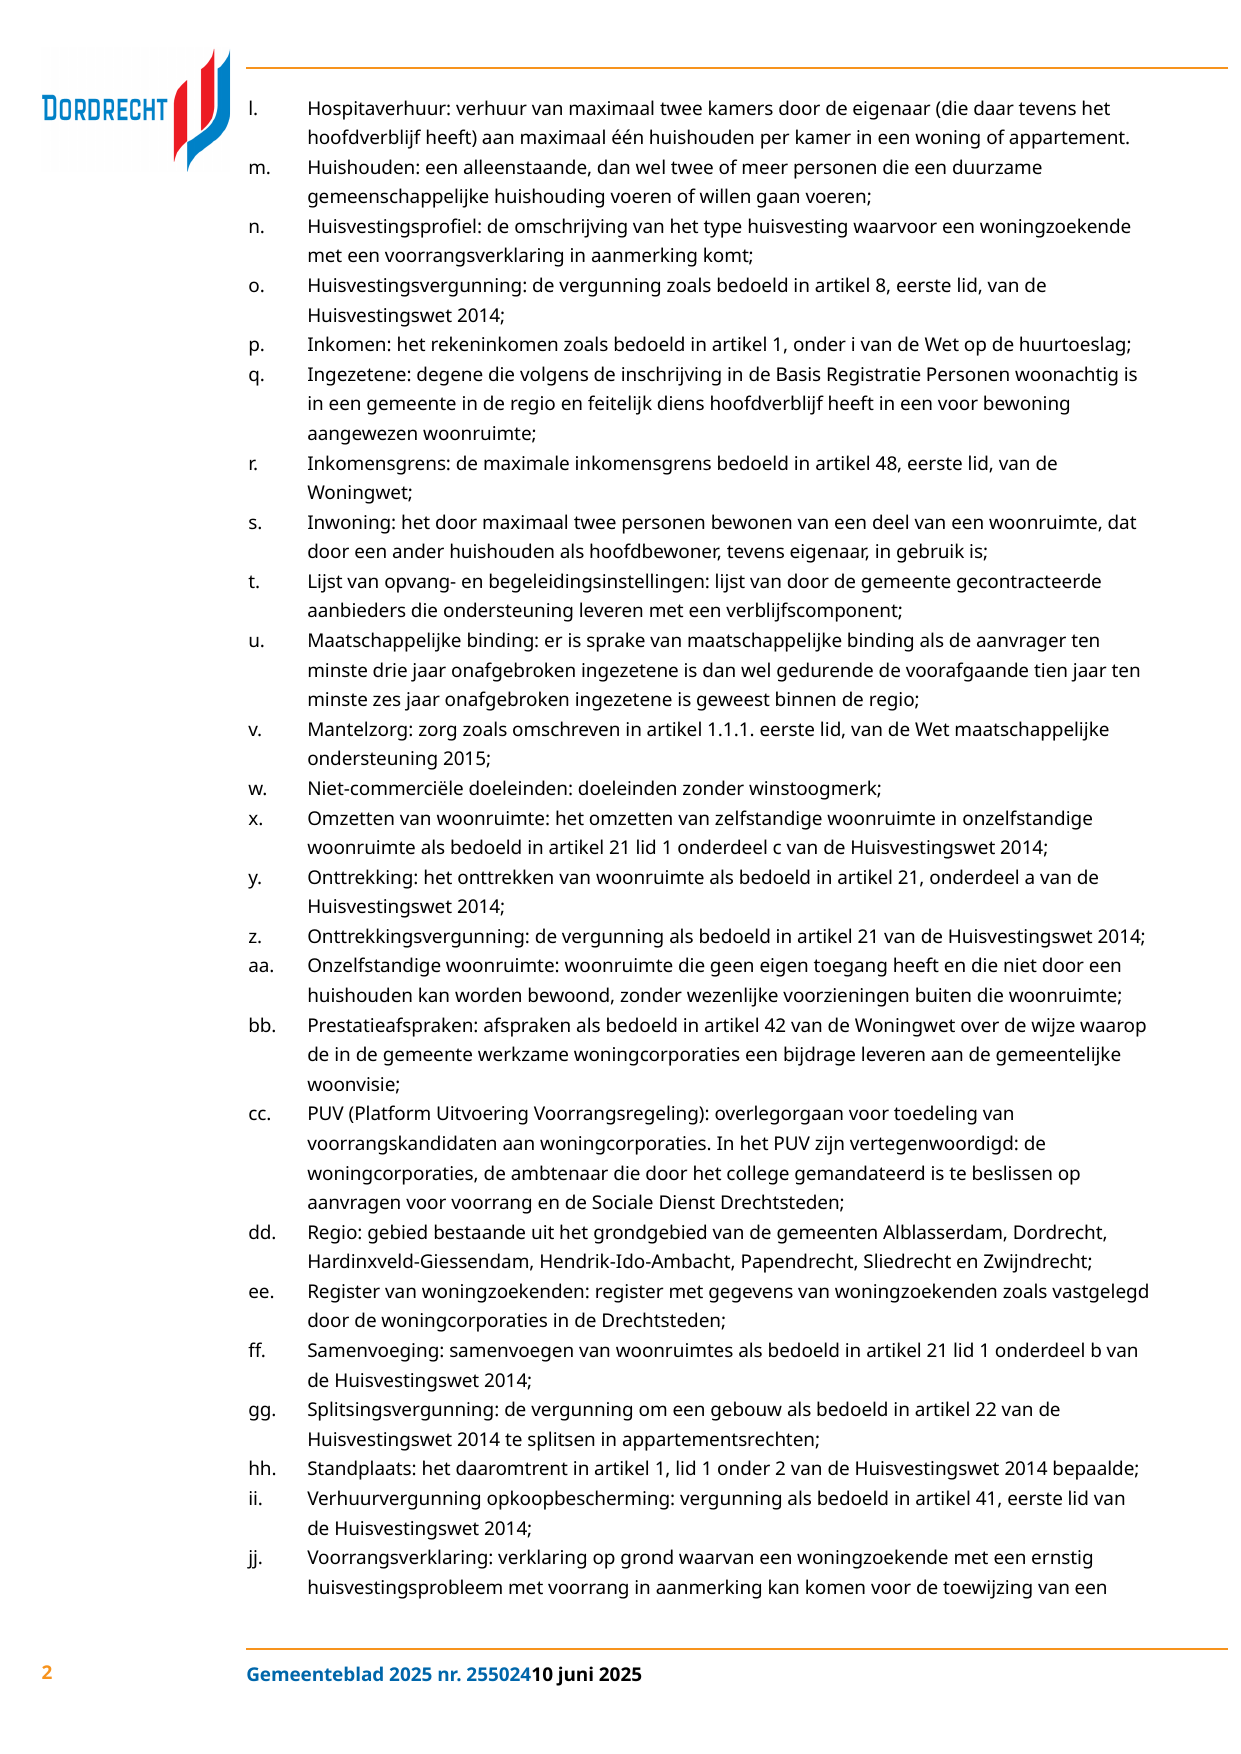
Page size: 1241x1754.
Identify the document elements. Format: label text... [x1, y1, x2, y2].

list Samenvoeging: samenvoegen van woonruimtes als bedoeld in artikel 21 lid 1 onderdeel b van de Huisvestingswet 2014; [248, 1337, 1152, 1393]
list Onzelfstandige woonruimte: woonruimte die geen eigen toegang heeft en die niet door een huishouden kan worden bewoond, zonder wezenlijke voorzieningen buiten die woonruimte; [248, 953, 1152, 1008]
list Niet-commerciële doeleinden: doeleinden zonder winstoogmerk; [248, 775, 1152, 801]
list Inwoning: het door maximaal twee personen bewonen van een deel van een woonruimte, dat door een ander huishouden als hoofdbewoner, tevens eigenaar, in gebruik is; [248, 509, 1152, 564]
list Onttrekkingsvergunning: de vergunning als bedoeld in artikel 21 van de Huisvestingswet 2014; [248, 923, 1152, 949]
list Huisvestingsprofiel: de omschrijving van het type huisvesting waarvoor een woningzoekende met een voorrangsverklaring in aanmerking komt; [248, 213, 1152, 268]
list Huishouden: een alleenstaande, dan wel twee of meer personen die een duurzame gemeenschappelijke huishouding voeren of willen gaan voeren; [248, 154, 1152, 209]
list Onttrekking: het onttrekken van woonruimte als bedoeld in artikel 21, onderdeel a van de Huisvestingswet 2014; [248, 864, 1152, 919]
list Voorrangsverklaring: verklaring op grond waarvan een woningzoekende met een ernstig huisvestingsprobleem met voorrang in aanmerking kan komen voor de toewijzing van een [248, 1544, 1152, 1600]
list Register van woningzoekenden: register met gegevens van woningzoekenden zoals vastgelegd door de woningcorporaties in de Drechtsteden; [248, 1278, 1152, 1333]
list Mantelzorg: zorg zoals omschreven in artikel 1.1.1. eerste lid, van de Wet maatschappelijke ondersteuning 2015; [248, 716, 1152, 771]
list Inkomen: het rekeninkomen zoals bedoeld in artikel 1, onder i van de Wet op de huurtoeslag; [248, 331, 1152, 357]
list Standplaats: het daaromtrent in artikel 1, lid 1 onder 2 van de Huisvestingswet 2014 bepaalde; [248, 1456, 1152, 1481]
list Omzetten van woonruimte: het omzetten van zelfstandige woonruimte in onzelfstandige woonruimte als bedoeld in artikel 21 lid 1 onderdeel c van de Huisvestingswet 2014; [248, 805, 1152, 860]
list Ingezetene: degene die volgens de inschrijving in de Basis Registratie Personen woonachtig is in een gemeente in de regio en feitelijk diens hoofdverblijf heeft in een voor bewoning aangewezen woonruimte; [248, 361, 1152, 446]
list Maatschappelijke binding: er is sprake van maatschappelijke binding als de aanvrager ten minste drie jaar onafgebroken ingezetene is dan wel gedurende de voorafgaande tien jaar ten minste zes jaar onafgebroken ingezetene is geweest binnen de regio; [248, 627, 1152, 712]
list Hospitaverhuur: verhuur van maximaal twee kamers door de eigenaar (die daar tevens het hoofdverblijf heeft) aan maximaal één huishouden per kamer in een woning of appartement. [248, 95, 1152, 150]
list Inkomensgrens: de maximale inkomensgrens bedoeld in artikel 48, eerste lid, van de Woningwet; [248, 450, 1152, 505]
list Regio: gebied bestaande uit het grondgebied van de gemeenten Alblasserdam, Dordrecht, Hardinxveld-Giessendam, Hendrik-Ido-Ambacht, Papendrecht, Sliedrecht en Zwijndrecht; [248, 1219, 1152, 1274]
list Huisvestingsvergunning: de vergunning zoals bedoeld in artikel 8, eerste lid, van de Huisvestingswet 2014; [248, 272, 1152, 328]
list Lijst van opvang- en begeleidingsinstellingen: lijst van door de gemeente gecontracteerde aanbieders die ondersteuning leveren met een verblijfscomponent; [248, 568, 1152, 623]
list Prestatieafspraken: afspraken als bedoeld in artikel 42 van de Woningwet over de wijze waarop de in de gemeente werkzame woningcorporaties een bijdrage leveren aan de gemeentelijke woonvisie; [248, 1012, 1152, 1097]
list Splitsingsvergunning: de vergunning om een gebouw als bedoeld in artikel 22 van de Huisvestingswet 2014 te splitsen in appartementsrechten; [248, 1396, 1152, 1452]
picture [41, 47, 231, 172]
list Verhuurvergunning opkoopbescherming: vergunning als bedoeld in artikel 41, eerste lid van de Huisvestingswet 2014; [248, 1485, 1152, 1541]
list PUV (Platform Uitvoering Voorrangsregeling): overlegorgaan voor toedeling van voorrangskandidaten aan woningcorporaties. In het PUV zijn vertegenwoordigd: de woningcorporaties, de ambtenaar die door het college gemandateerd is te beslissen op aanvragen voor voorrang en de Sociale Dienst Drechtsteden; [248, 1101, 1152, 1215]
